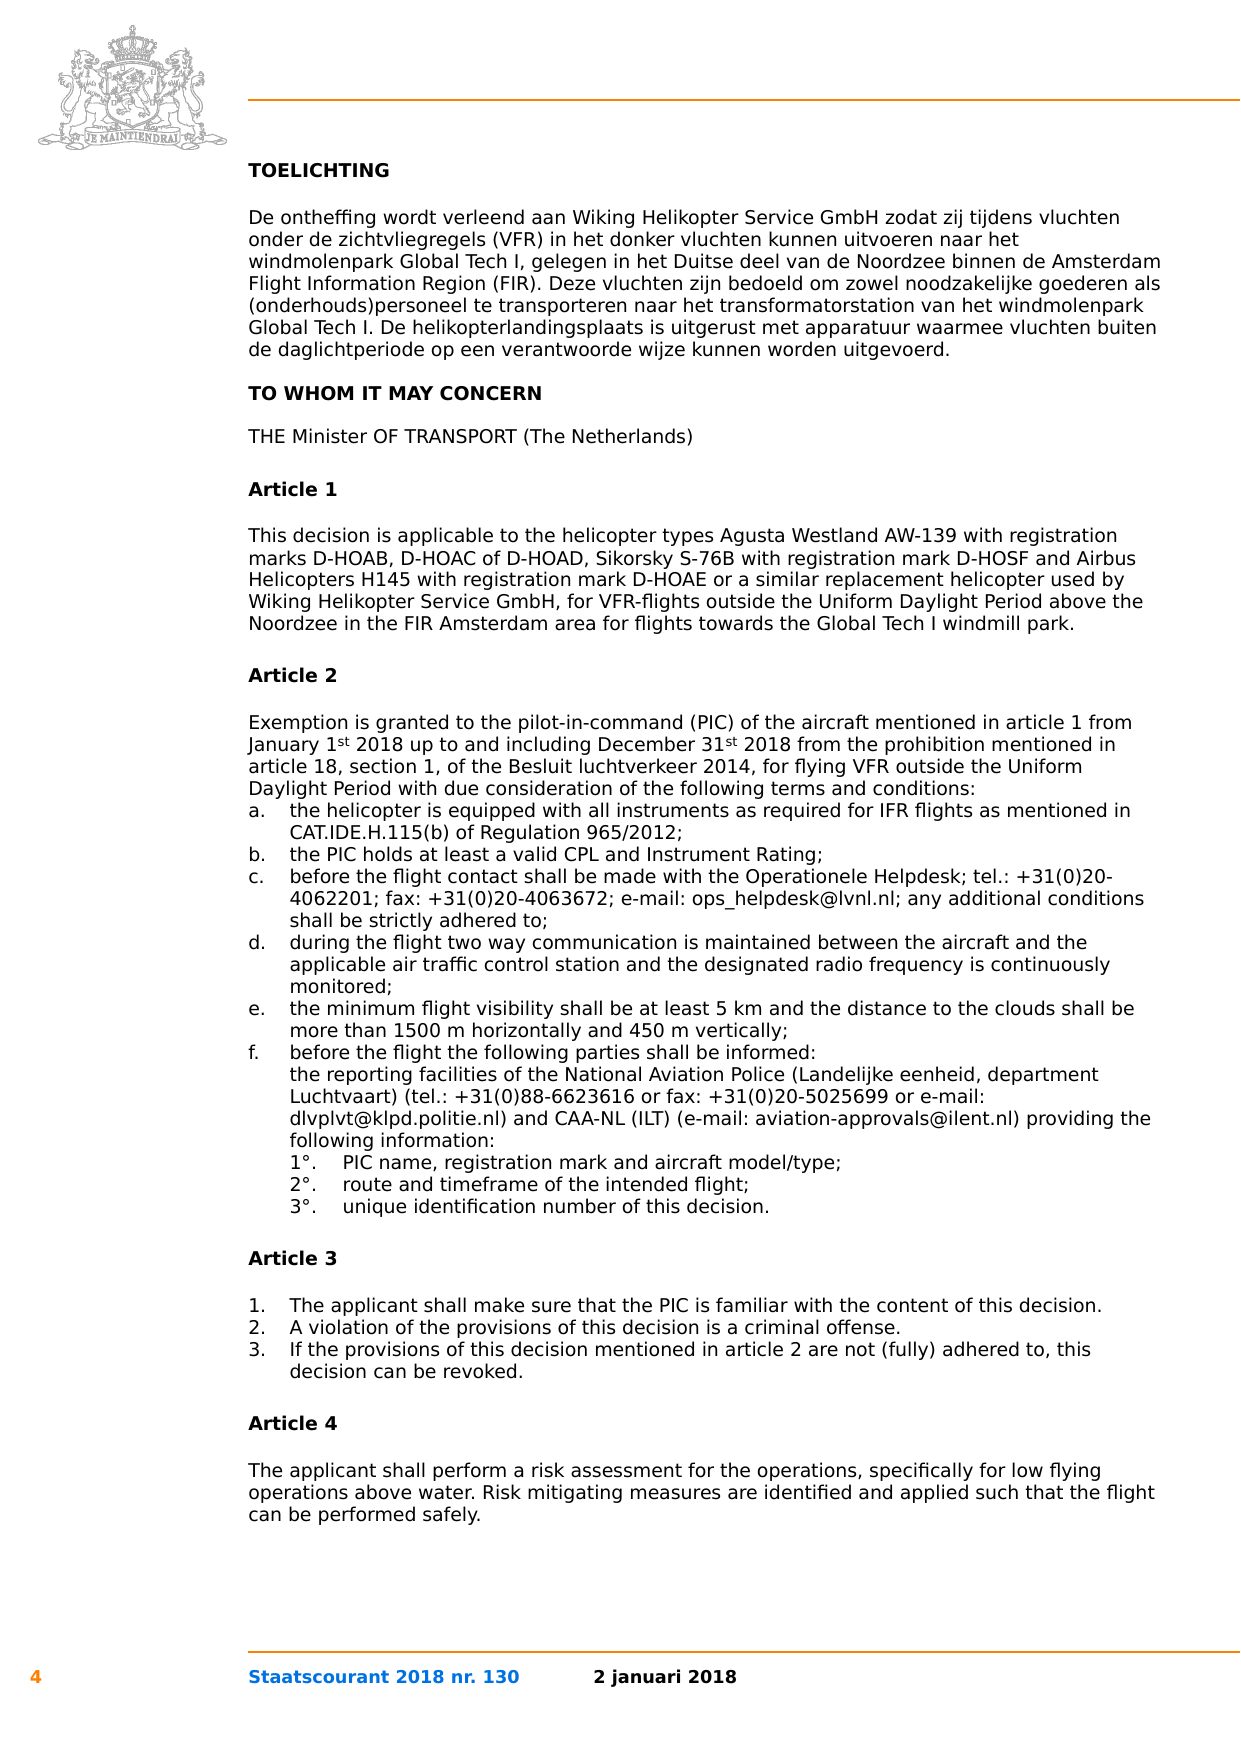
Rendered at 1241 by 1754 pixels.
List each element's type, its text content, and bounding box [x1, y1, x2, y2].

text 2. A violation of the provisions of this decision is a criminal offense. [248, 1317, 1163, 1339]
text De ontheffing wordt verleend aan Wiking Helikopter Service GmbH zodat zij tijdens vluchten onder de zichtvliegregels (VFR) in het donker vluchten kunnen uitvoeren naar het windmolenpark Global Tech I, gelegen in het Duitse deel van de Noordzee binnen de Amsterdam Flight Information Region (FIR). Deze vluchten zijn bedoeld om zowel noodzakelijke goederen als (onderhouds)personeel te transporteren naar het transformatorstation van het windmolenpark Global Tech I. De helikopterlandingsplaats is uitgerust met apparatuur waarmee vluchten buiten de daglichtperiode op een verantwoorde wijze kunnen worden uitgevoerd. [248, 207, 1163, 361]
subtitle Article 4 [248, 1413, 1163, 1435]
text Exemption is granted to the pilot-in-command (PIC) of the aircraft mentioned in article 1 from January 1st 2018 up to and including December 31st 2018 from the prohibition mentioned in article 18, section 1, of the Besluit luchtverkeer 2014, for flying VFR outside the Uniform Daylight Period with due consideration of the following terms and conditions: [248, 712, 1163, 800]
text 3. If the provisions of this decision mentioned in article 2 are not (fully) adhered to, this decision can be revoked. [248, 1339, 1163, 1383]
text c. before the flight contact shall be made with the Operationele Helpdesk; tel.: +31(0)20-4062201; fax: +31(0)20-4063672; e-mail: ops_helpdesk@lvnl.nl; any additional conditions shall be strictly adhered to; [248, 866, 1163, 932]
text 2°. route and timeframe of the intended flight; [289, 1174, 1163, 1196]
subtitle TOELICHTING [248, 160, 1163, 182]
text the reporting facilities of the National Aviation Police (Landelijke eenheid, department Luchtvaart) (tel.: +31(0)88-6623616 or fax: +31(0)20-5025699 or e-mail: dlvplvt@klpd.politie.nl) and CAA-NL (ILT) (e-mail: aviation-approvals@ilent.nl) providing the following information: [289, 1064, 1163, 1152]
text 3°. unique identification number of this decision. [289, 1196, 1163, 1218]
text e. the minimum flight visibility shall be at least 5 km and the distance to the clouds shall be more than 1500 m horizontally and 450 m vertically; [248, 998, 1163, 1042]
text 1. The applicant shall make sure that the PIC is familiar with the content of this decision. [248, 1295, 1163, 1317]
subtitle Article 1 [248, 478, 1163, 500]
text a. the helicopter is equipped with all instruments as required for IFR flights as mentioned in CAT.IDE.H.115(b) of Regulation 965/2012; [248, 800, 1163, 844]
subtitle Article 2 [248, 665, 1163, 687]
text TO WHOM IT MAY CONCERN [248, 383, 1163, 404]
text 1°. PIC name, registration mark and aircraft model/type; [289, 1152, 1163, 1174]
text b. the PIC holds at least a valid CPL and Instrument Rating; [248, 844, 1163, 866]
text d. during the flight two way communication is maintained between the aircraft and the applicable air traffic control station and the designated radio frequency is continuously monitored; [248, 932, 1163, 998]
subtitle Article 3 [248, 1248, 1163, 1270]
text The applicant shall perform a risk assessment for the operations, specifically for low flying operations above water. Risk mitigating measures are identified and applied such that the flight can be performed safely. [248, 1460, 1163, 1526]
text This decision is applicable to the helicopter types Agusta Westland AW-139 with registration marks D-HOAB, D-HOAC of D-HOAD, Sikorsky S-76B with registration mark D-HOSF and Airbus Helicopters H145 with registration mark D-HOAE or a similar replacement helicopter used by Wiking Helikopter Service GmbH, for VFR-flights outside the Uniform Daylight Period above the Noordzee in the FIR Amsterdam area for flights towards the Global Tech I windmill park. [248, 525, 1163, 635]
text f. before the flight the following parties shall be informed: [248, 1042, 1163, 1064]
picture [38, 25, 227, 150]
text THE Minister OF TRANSPORT (The Netherlands) [248, 426, 1163, 448]
